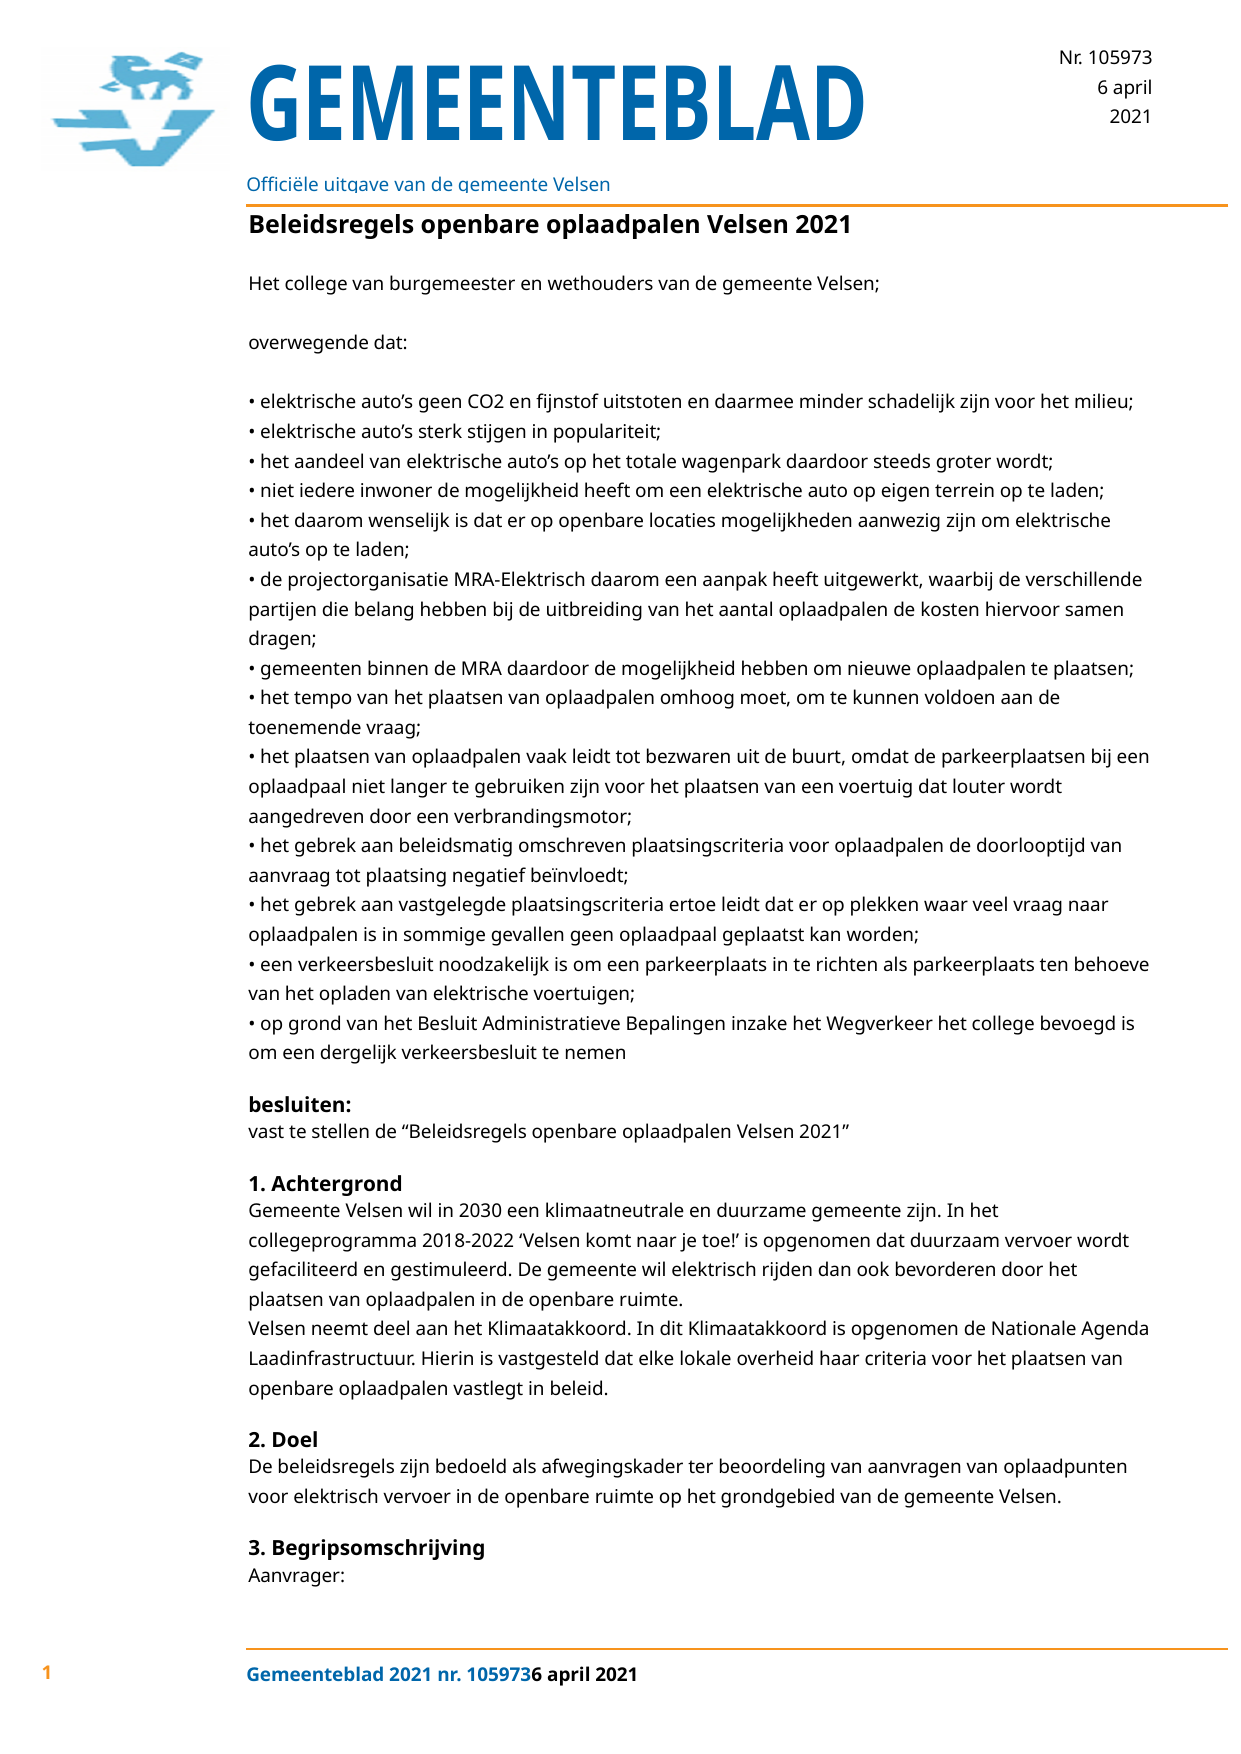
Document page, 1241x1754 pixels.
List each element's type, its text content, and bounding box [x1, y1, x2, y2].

text • het gebrek aan vastgelegde plaatsingscriteria ertoe leidt dat er op plekken waar veel vraag naar oplaadpalen is in sommige gevallen geen oplaadpaal geplaatst kan worden; [248, 892, 1152, 947]
text • het plaatsen van oplaadpalen vaak leidt tot bezwaren uit de buurt, omdat de parkeerplaatsen bij een oplaadpaal niet langer te gebruiken zijn voor het plaatsen van een voertuig dat louter wordt aangedreven door een verbrandingsmotor; [248, 744, 1152, 828]
text • gemeenten binnen de MRA daardoor de mogelijkheid hebben om nieuwe oplaadpalen te plaatsen; [248, 655, 1152, 681]
text • een verkeersbesluit noodzakelijk is om een parkeerplaats in te richten als parkeerplaats ten behoeve van het opladen van elektrische voertuigen; [248, 951, 1152, 1006]
text Beleidsregels openbare oplaadpalen Velsen 2021 [248, 207, 1152, 241]
text • elektrische auto’s sterk stijgen in populariteit; [248, 418, 1152, 444]
picture [41, 47, 231, 172]
text 1. Achtergrond [248, 1169, 1152, 1197]
text • het aandeel van elektrische auto’s op het totale wagenpark daardoor steeds groter wordt; [248, 448, 1152, 473]
text besluiten: [248, 1090, 1152, 1118]
text • de projectorganisatie MRA-Elektrisch daarom een aanpak heeft uitgewerkt, waarbij de verschillende partijen die belang hebben bij de uitbreiding van het aantal oplaadpalen de kosten hiervoor samen dragen; [248, 566, 1152, 651]
text 2. Doel [248, 1425, 1152, 1453]
text Het college van burgemeester en wethouders van de gemeente Velsen; [248, 270, 1152, 296]
text • het gebrek aan beleidsmatig omschreven plaatsingscriteria voor oplaadpalen de doorlooptijd van aanvraag tot plaatsing negatief beïnvloedt; [248, 832, 1152, 888]
text 3. Begripsomschrijving [248, 1533, 1152, 1562]
text • op grond van het Besluit Administratieve Bepalingen inzake het Wegverkeer het college bevoegd is om een dergelijk verkeersbesluit te nemen [248, 1010, 1152, 1065]
text • niet iedere inwoner de mogelijkheid heeft om een elektrische auto op eigen terrein op te laden; [248, 477, 1152, 503]
text Aanvrager: [248, 1562, 1152, 1588]
text De beleidsregels zijn bedoeld als afwegingskader ter beoordeling van aanvragen van oplaadpunten voor elektrisch vervoer in de openbare ruimte op het grondgebied van de gemeente Velsen. [248, 1453, 1152, 1509]
text • het tempo van het plaatsen van oplaadpalen omhoog moet, om te kunnen voldoen aan de toenemende vraag; [248, 684, 1152, 740]
text Velsen neemt deel aan het Klimaatakkoord. In dit Klimaatakkoord is opgenomen de Nationale Agenda Laadinfrastructuur. Hierin is vastgesteld dat elke lokale overheid haar criteria voor het plaatsen van openbare oplaadpalen vastlegt in beleid. [248, 1316, 1152, 1400]
text vast te stellen de “Beleidsregels openbare oplaadpalen Velsen 2021” [248, 1118, 1152, 1144]
text • het daarom wenselijk is dat er op openbare locaties mogelijkheden aanwezig zijn om elektrische auto’s op te laden; [248, 507, 1152, 562]
text Gemeente Velsen wil in 2030 een klimaatneutrale en duurzame gemeente zijn. In het collegeprogramma 2018-2022 ‘Velsen komt naar je toe!’ is opgenomen dat duurzaam vervoer wordt gefaciliteerd en gestimuleerd. De gemeente wil elektrisch rijden dan ook bevorderen door het plaatsen van oplaadpalen in de openbare ruimte. [248, 1197, 1152, 1312]
text • elektrische auto’s geen CO2 en fijnstof uitstoten en daarmee minder schadelijk zijn voor het milieu; [248, 389, 1152, 414]
text overwegende dat: [248, 329, 1152, 355]
